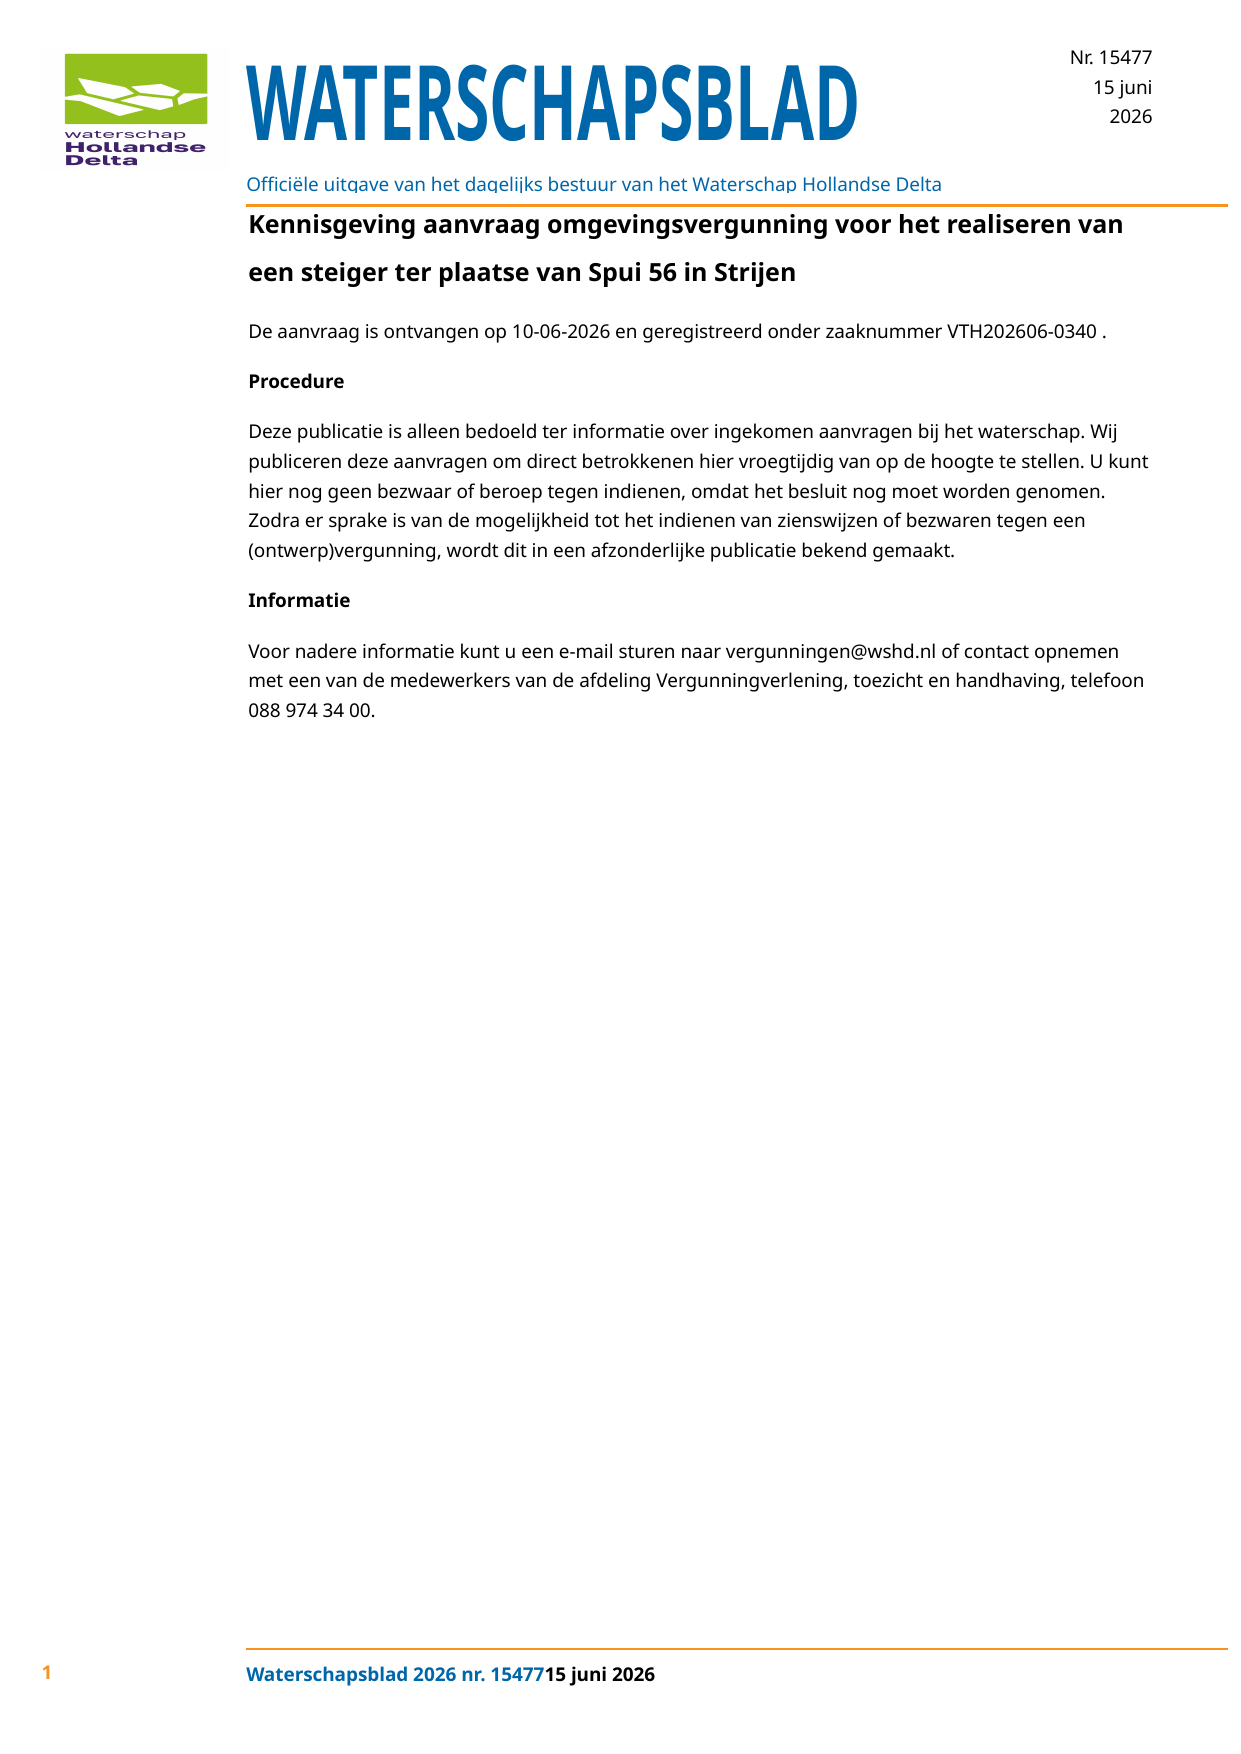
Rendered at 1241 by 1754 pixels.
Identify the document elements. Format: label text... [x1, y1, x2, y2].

text Voor nadere informatie kunt u een e-mail sturen naar vergunningen@wshd.nl of contact opnemen met een van de medewerkers van de afdeling Vergunningverlening, toezicht en handhaving, telefoon 088 974 34 00. [248, 638, 1152, 723]
picture [41, 47, 231, 172]
text Informatie [248, 587, 1152, 613]
text Procedure [248, 368, 1152, 394]
text De aanvraag is ontvangen op 10-06-2026 en geregistreerd onder zaaknummer VTH202606-0340 . [248, 318, 1152, 344]
text Kennisgeving aanvraag omgevingsvergunning voor het realiseren van een steiger ter plaatse van Spui 56 in Strijen [248, 207, 1152, 288]
text Deze publicatie is alleen bedoeld ter informatie over ingekomen aanvragen bij het waterschap. Wij publiceren deze aanvragen om direct betrokkenen hier vroegtijdig van op de hoogte te stellen. U kunt hier nog geen bezwaar of beroep tegen indienen, omdat het besluit nog moet worden genomen. Zodra er sprake is van de mogelijkheid tot het indienen van zienswijzen of bezwaren tegen een (ontwerp)vergunning, wordt dit in een afzonderlijke publicatie bekend gemaakt. [248, 419, 1152, 563]
